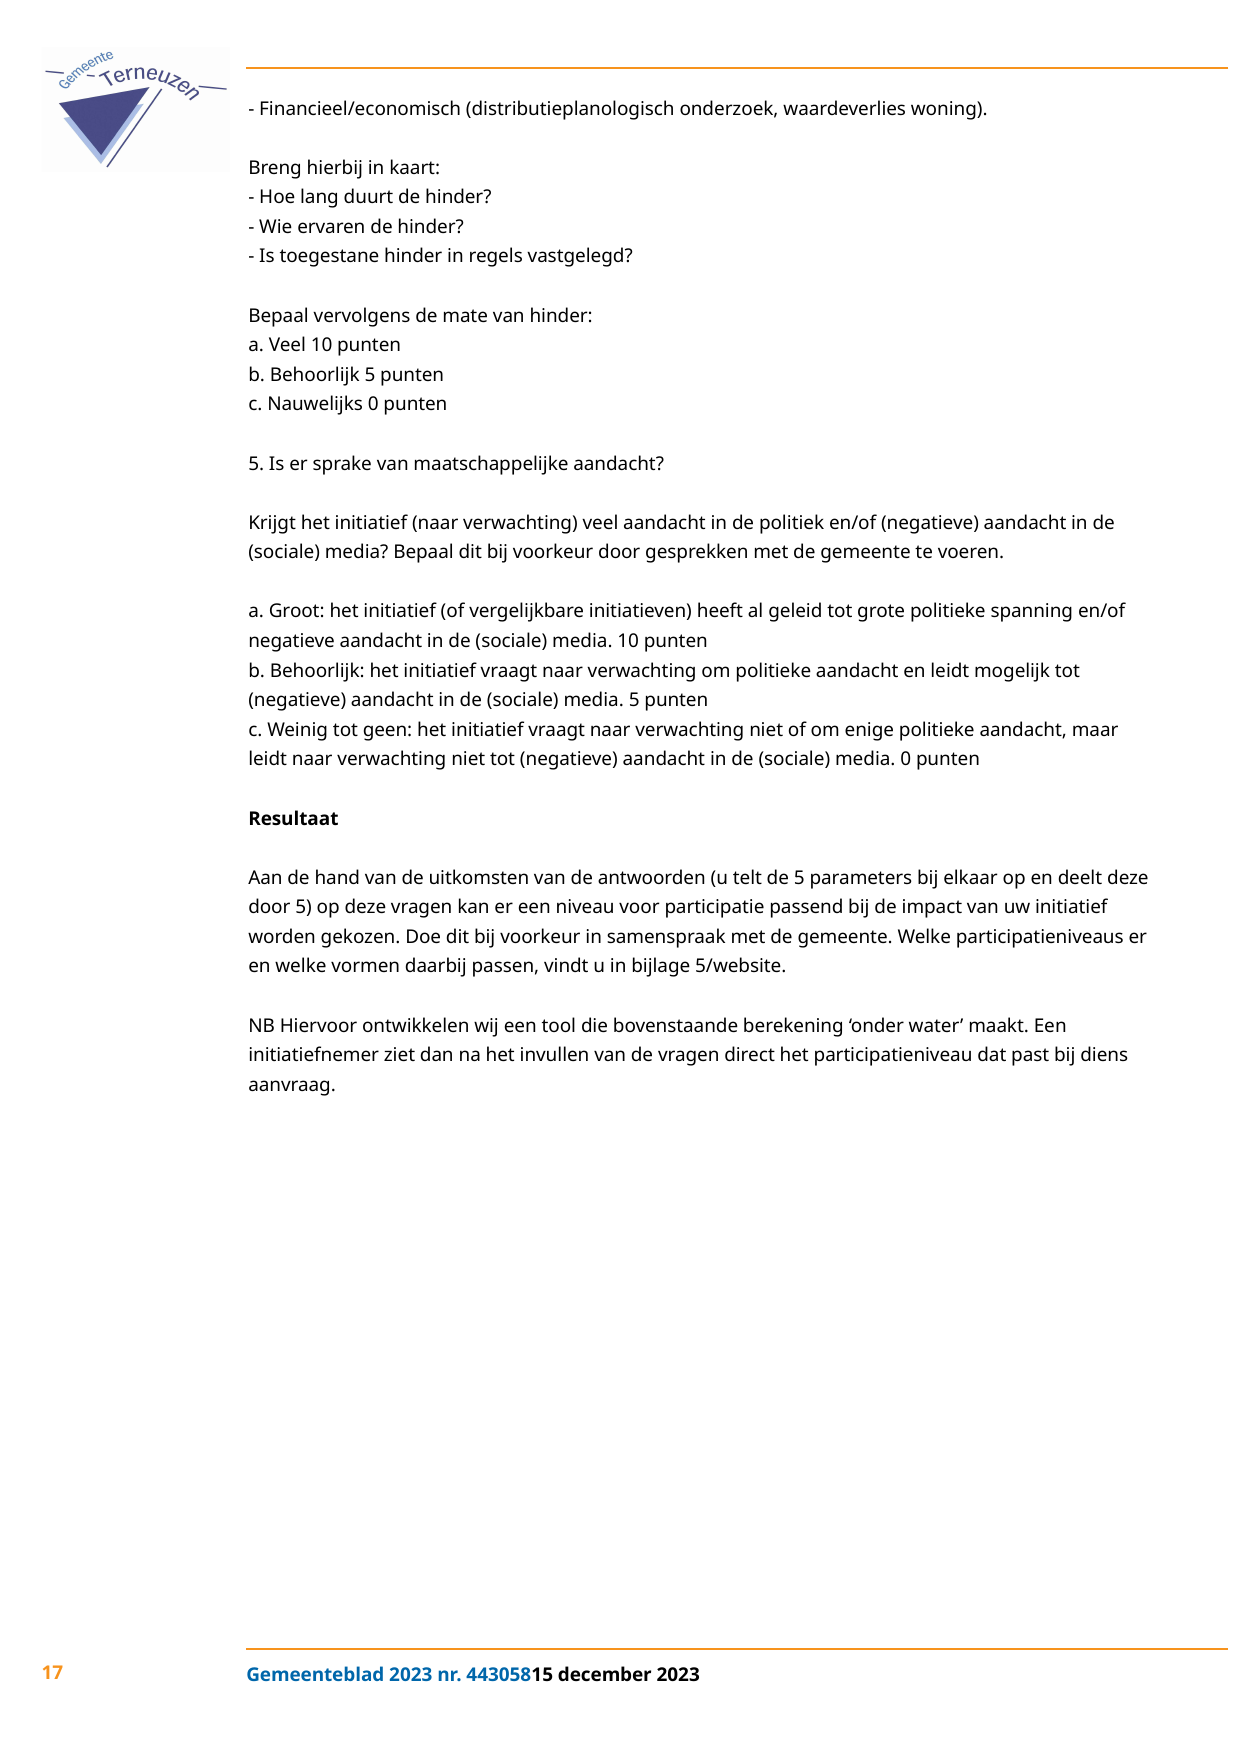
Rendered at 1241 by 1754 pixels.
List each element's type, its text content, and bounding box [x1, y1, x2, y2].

text c. Nauwelijks 0 punten [248, 391, 1152, 416]
text - Financieel/economisch (distributieplanologisch onderzoek, waardeverlies woning). [248, 95, 1152, 121]
text a. Groot: het initiatief (of vergelijkbare initiatieven) heeft al geleid tot grote politieke spanning en/of negatieve aandacht in de (sociale) media. 10 punten [248, 598, 1152, 653]
text c. Weinig tot geen: het initiatief vraagt naar verwachting niet of om enige politieke aandacht, maar leidt naar verwachting niet tot (negatieve) aandacht in de (sociale) media. 0 punten [248, 716, 1152, 771]
text Breng hierbij in kaart: [248, 154, 1152, 180]
text Bepaal vervolgens de mate van hinder: [248, 302, 1152, 328]
text Aan de hand van de uitkomsten van de antwoorden (u telt de 5 parameters bij elkaar op en deelt deze door 5) op deze vragen kan er een niveau voor participatie passend bij de impact van uw initiatief worden gekozen. Doe dit bij voorkeur in samenspraak met de gemeente. Welke participatieniveaus er en welke vormen daarbij passen, vindt u in bijlage 5/website. [248, 864, 1152, 978]
text b. Behoorlijk 5 punten [248, 361, 1152, 387]
text - Wie ervaren de hinder? [248, 213, 1152, 239]
text - Hoe lang duurt de hinder? [248, 183, 1152, 209]
text 5. Is er sprake van maatschappelijke aandacht? [248, 450, 1152, 476]
text Resultaat [248, 805, 1152, 831]
text b. Behoorlijk: het initiatief vraagt naar verwachting om politieke aandacht en leidt mogelijk tot (negatieve) aandacht in de (sociale) media. 5 punten [248, 657, 1152, 712]
text - Is toegestane hinder in regels vastgelegd? [248, 243, 1152, 268]
text a. Veel 10 punten [248, 331, 1152, 357]
picture [41, 47, 231, 172]
text Krijgt het initiatief (naar verwachting) veel aandacht in de politiek en/of (negatieve) aandacht in de (sociale) media? Bepaal dit bij voorkeur door gesprekken met de gemeente te voeren. [248, 509, 1152, 564]
text NB Hiervoor ontwikkelen wij een tool die bovenstaande berekening ‘onder water’ maakt. Een initiatiefnemer ziet dan na het invullen van de vragen direct het participatieniveau dat past bij diens aanvraag. [248, 1012, 1152, 1097]
